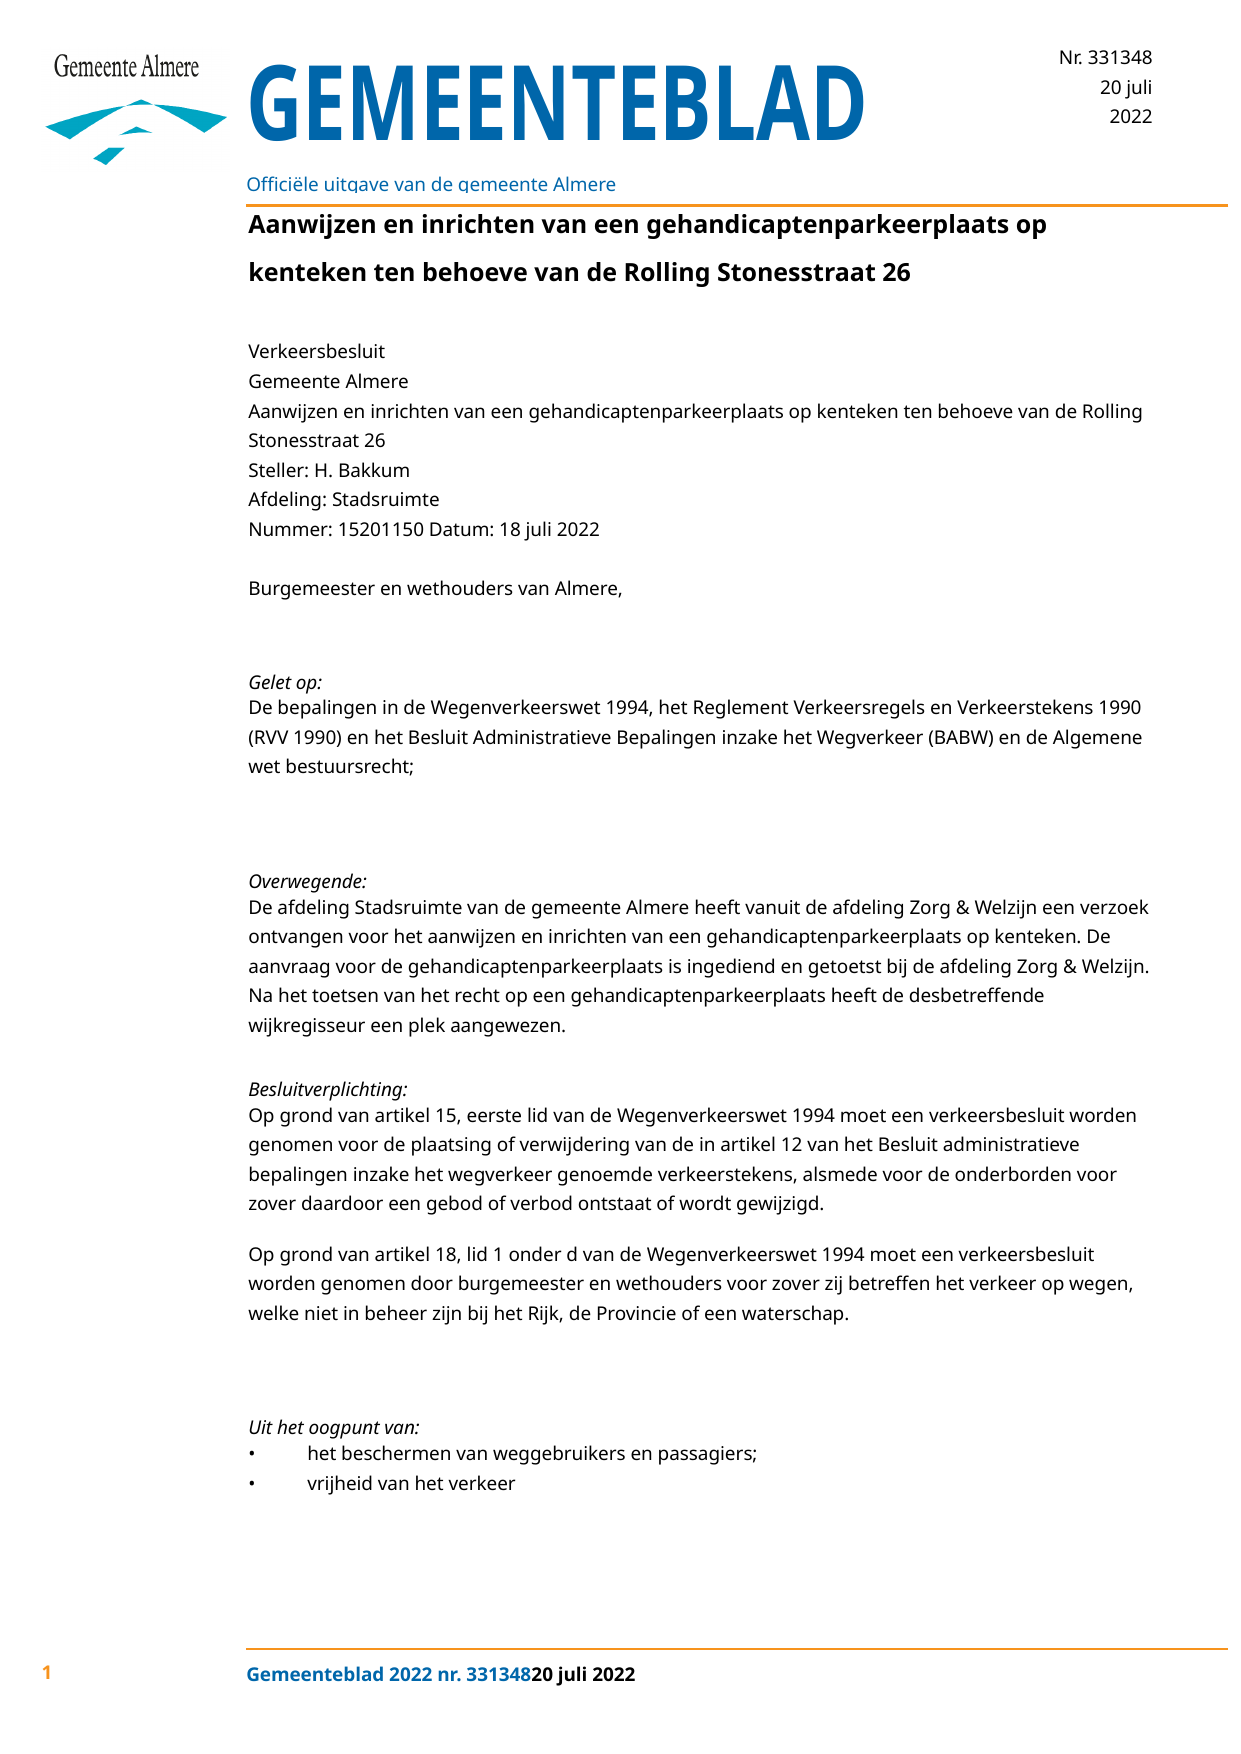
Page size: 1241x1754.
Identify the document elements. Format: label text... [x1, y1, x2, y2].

text Afdeling: Stadsruimte [248, 487, 1152, 512]
text Overwegende: [248, 868, 1152, 894]
text Op grond van artikel 18, lid 1 onder d van de Wegenverkeerswet 1994 moet een verkeersbesluit worden genomen door burgemeester en wethouders voor zover zij betreffen het verkeer op wegen, welke niet in beheer zijn bij het Rijk, de Provincie of een waterschap. [248, 1241, 1152, 1326]
text Gelet op: [248, 669, 1152, 694]
text Aanwijzen en inrichten van een gehandicaptenparkeerplaats op kenteken ten behoeve van de Rolling Stonesstraat 26 [248, 207, 1152, 288]
text Burgemeester en wethouders van Almere, [248, 575, 1152, 601]
text Gemeente Almere [248, 368, 1152, 394]
text Steller: H. Bakkum [248, 457, 1152, 483]
text De bepalingen in de Wegenverkeerswet 1994, het Reglement Verkeersregels en Verkeerstekens 1990 (RVV 1990) en het Besluit Administratieve Bepalingen inzake het Wegverkeer (BABW) en de Algemene wet bestuursrecht; [248, 694, 1152, 779]
text Aanwijzen en inrichten van een gehandicaptenparkeerplaats op kenteken ten behoeve van de Rolling Stonesstraat 26 [248, 398, 1152, 453]
text Uit het oogpunt van: [248, 1414, 1152, 1440]
picture [41, 47, 231, 172]
text De afdeling Stadsruimte van de gemeente Almere heeft vanuit de afdeling Zorg & Welzijn een verzoek ontvangen voor het aanwijzen en inrichten van een gehandicaptenparkeerplaats op kenteken. De aanvraag voor de gehandicaptenparkeerplaats is ingediend en getoetst bij de afdeling Zorg & Welzijn. Na het toetsen van het recht op een gehandicaptenparkeerplaats heeft de desbetreffende wijkregisseur een plek aangewezen. [248, 894, 1152, 1038]
text Besluitverplichting: [248, 1076, 1152, 1102]
text Nummer: 15201150 Datum: 18 juli 2022 [248, 516, 1152, 542]
list vrijheid van het verkeer [248, 1470, 1152, 1496]
text Verkeersbesluit [248, 339, 1152, 364]
list het beschermen van weggebruikers en passagiers; [248, 1440, 1152, 1466]
text Op grond van artikel 15, eerste lid van de Wegenverkeerswet 1994 moet een verkeersbesluit worden genomen voor de plaatsing of verwijdering van de in artikel 12 van het Besluit administratieve bepalingen inzake het wegverkeer genoemde verkeerstekens, alsmede voor de onderborden voor zover daardoor een gebod of verbod ontstaat of wordt gewijzigd. [248, 1102, 1152, 1216]
